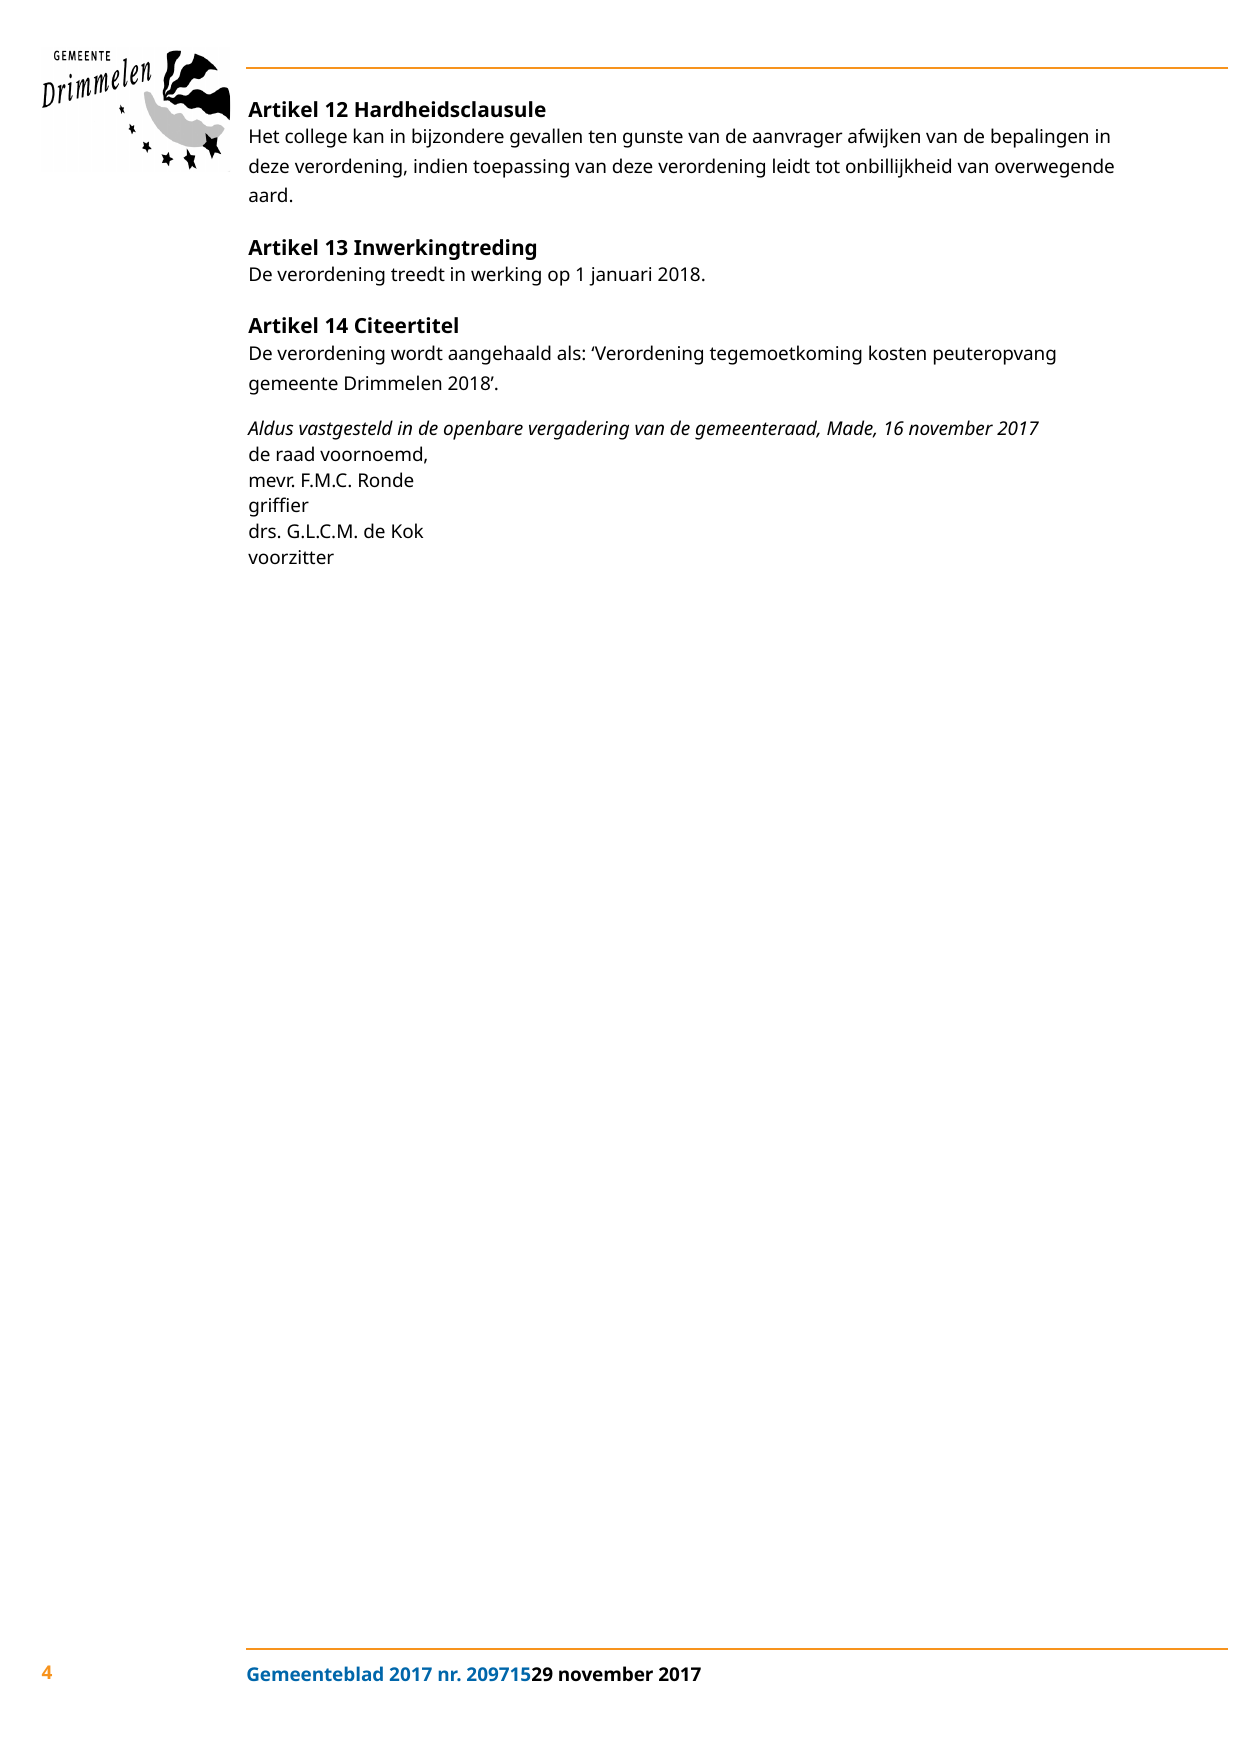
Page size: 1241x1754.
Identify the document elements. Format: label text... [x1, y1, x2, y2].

text Aldus vastgesteld in de openbare vergadering van de gemeenteraad, Made, 16 november 2017 [248, 415, 1152, 441]
text voorzitter [248, 544, 1152, 570]
text Artikel 12 Hardheidsclausule [248, 95, 1152, 123]
picture [41, 47, 231, 172]
text de raad voornoemd, [248, 441, 1152, 467]
text Het college kan in bijzondere gevallen ten gunste van de aanvrager afwijken van de bepalingen in deze verordening, indien toepassing van deze verordening leidt tot onbillijkheid van overwegende aard. [248, 123, 1152, 208]
text Artikel 14 Citeertitel [248, 312, 1152, 340]
text De verordening treedt in werking op 1 januari 2018. [248, 261, 1152, 287]
text mevr. F.M.C. Ronde [248, 467, 1152, 492]
text Artikel 13 Inwerkingtreding [248, 233, 1152, 261]
text De verordening wordt aangehaald als: ‘Verordening tegemoetkoming kosten peuteropvang gemeente Drimmelen 2018’. [248, 340, 1152, 395]
text griffier [248, 492, 1152, 518]
text drs. G.L.C.M. de Kok [248, 518, 1152, 544]
